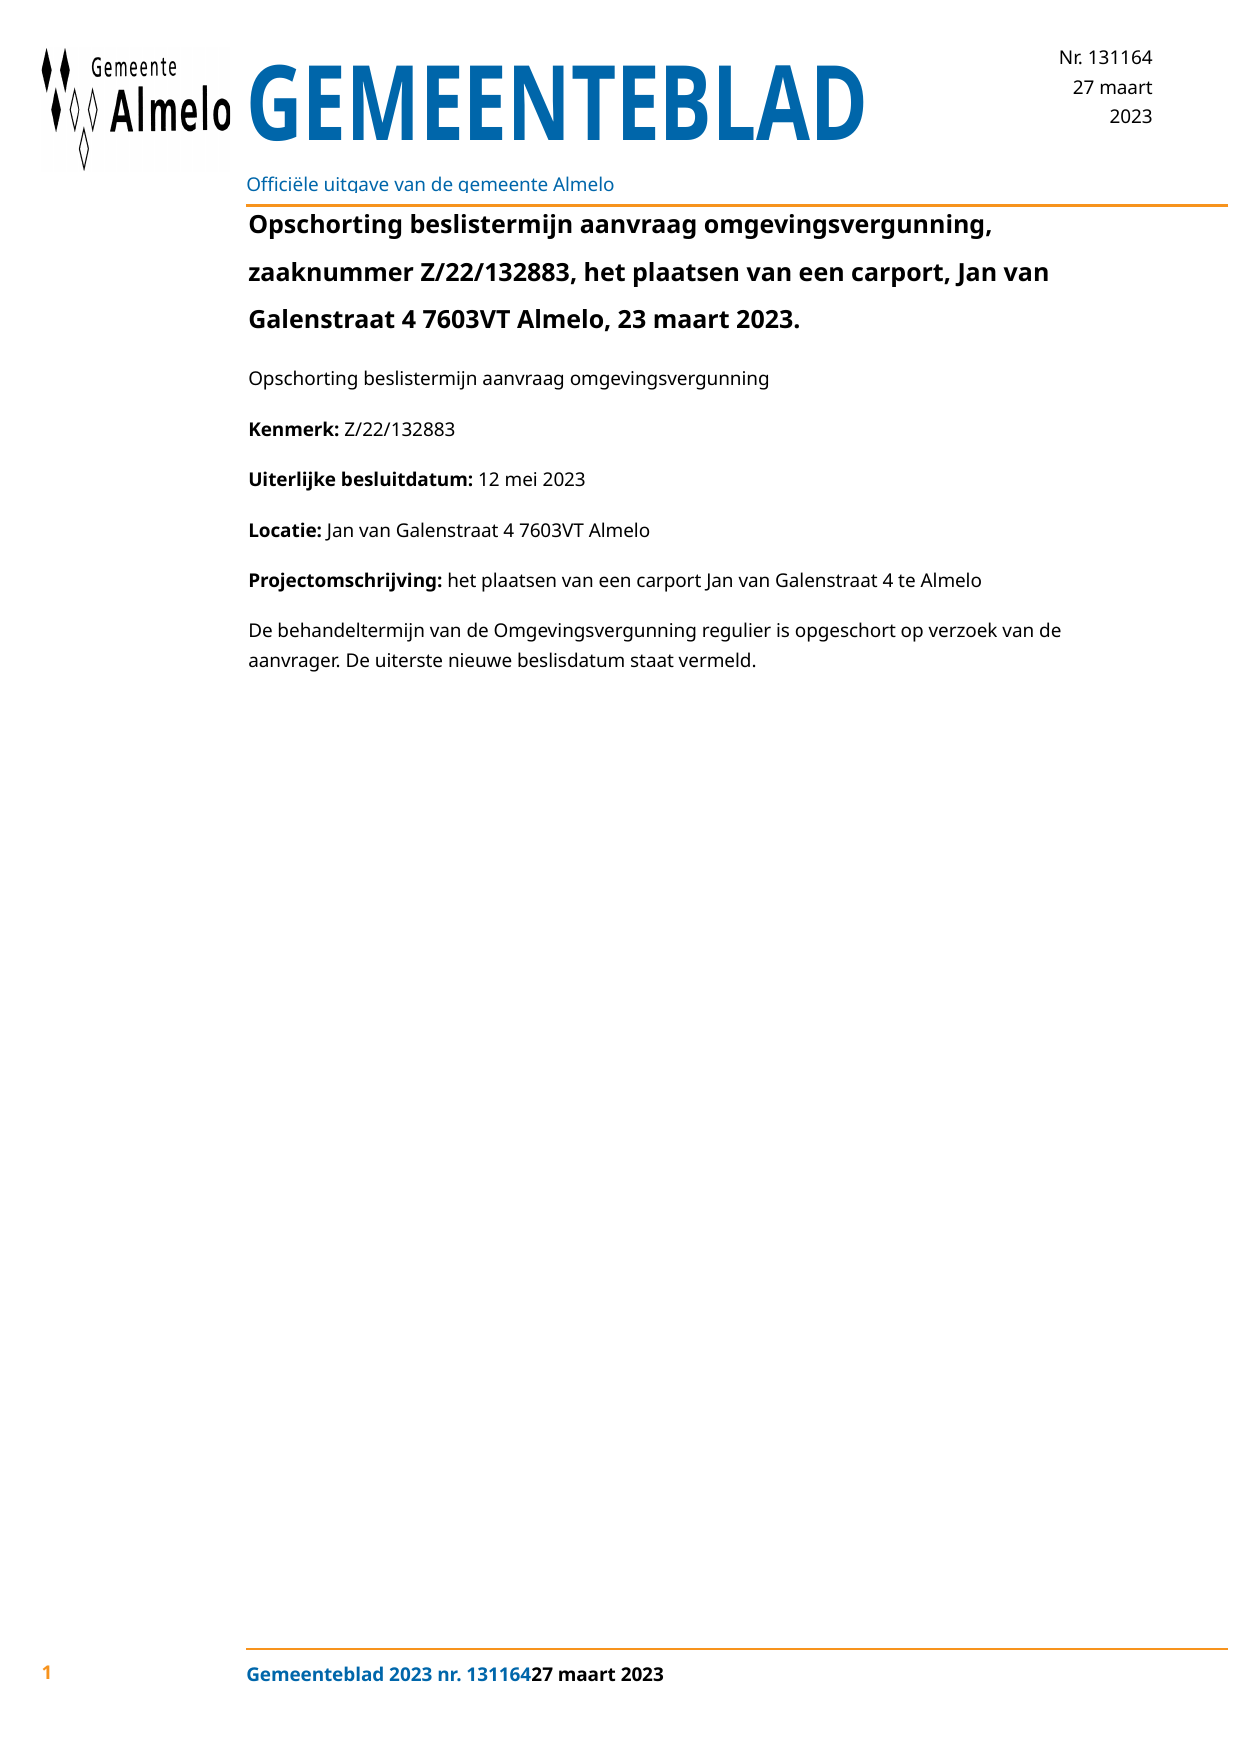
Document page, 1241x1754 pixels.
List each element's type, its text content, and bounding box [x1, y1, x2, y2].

text Opschorting beslistermijn aanvraag omgevingsvergunning [248, 366, 1152, 391]
text Locatie: Jan van Galenstraat 4 7603VT Almelo [248, 517, 1152, 542]
text Opschorting beslistermijn aanvraag omgevingsvergunning, zaaknummer Z/22/132883, het plaatsen van een carport, Jan van Galenstraat 4 7603VT Almelo, 23 maart 2023. [248, 207, 1152, 336]
text Uiterlijke besluitdatum: 12 mei 2023 [248, 466, 1152, 492]
text Kenmerk: Z/22/132883 [248, 416, 1152, 442]
text De behandeltermijn van de Omgevingsvergunning regulier is opgeschort op verzoek van de aanvrager. De uiterste nieuwe beslisdatum staat vermeld. [248, 618, 1152, 673]
picture [41, 47, 231, 172]
text Projectomschrijving: het plaatsen van een carport Jan van Galenstraat 4 te Almelo [248, 567, 1152, 593]
